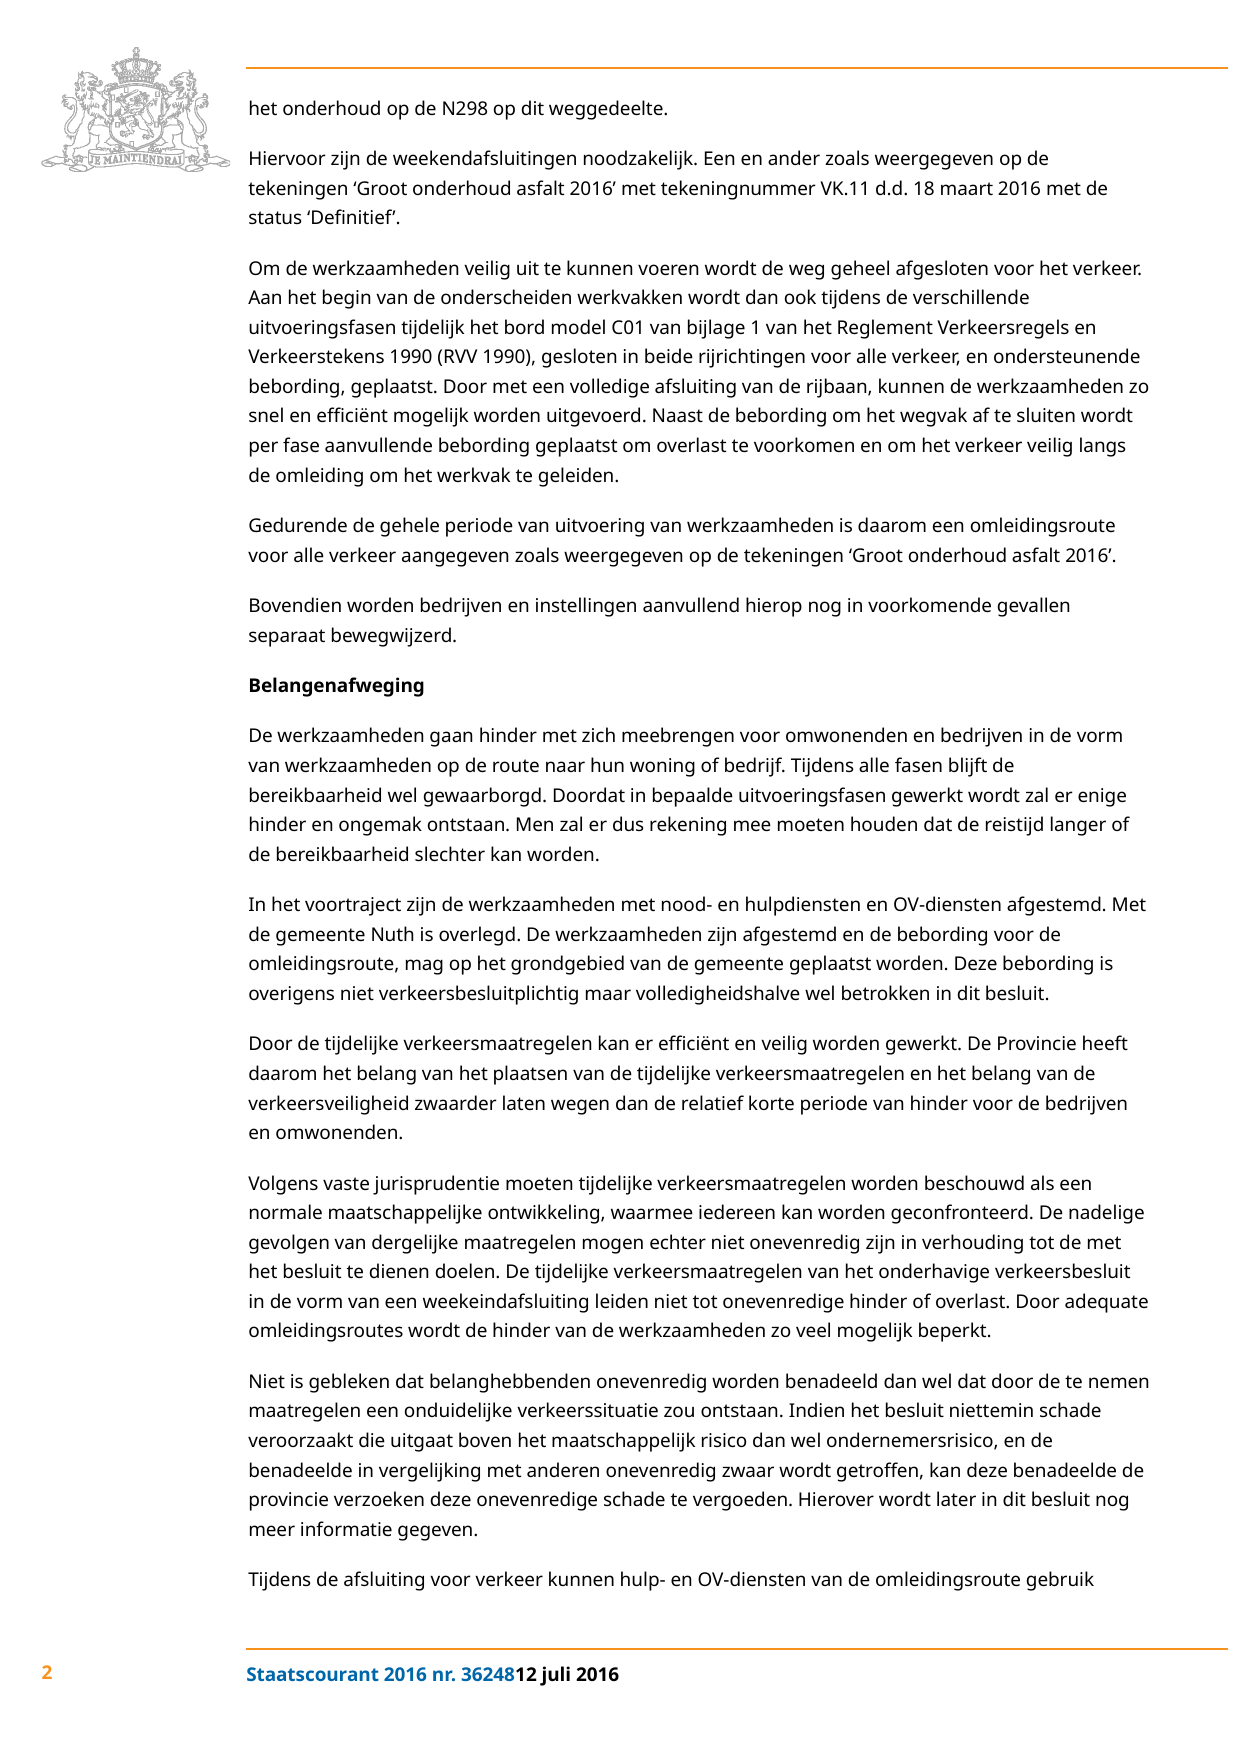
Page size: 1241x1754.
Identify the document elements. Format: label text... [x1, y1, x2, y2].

text In het voortraject zijn de werkzaamheden met nood- en hulpdiensten en OV-diensten afgestemd. Met de gemeente Nuth is overlegd. De werkzaamheden zijn afgestemd en de bebording voor de omleidingsroute, mag op het grondgebied van de gemeente geplaatst worden. Deze bebording is overigens niet verkeersbesluitplichtig maar volledigheidshalve wel betrokken in dit besluit. [248, 891, 1152, 1006]
text het onderhoud op de N298 op dit weggedeelte. [248, 95, 1152, 121]
text Niet is gebleken dat belanghebbenden onevenredig worden benadeeld dan wel dat door de te nemen maatregelen een onduidelijke verkeerssituatie zou ontstaan. Indien het besluit niettemin schade veroorzaakt die uitgaat boven het maatschappelijk risico dan wel ondernemersrisico, en de benadeelde in vergelijking met anderen onevenredig zwaar wordt getroffen, kan deze benadeelde de provincie verzoeken deze onevenredige schade te vergoeden. Hierover wordt later in dit besluit nog meer informatie gegeven. [248, 1368, 1152, 1542]
text Volgens vaste jurisprudentie moeten tijdelijke verkeersmaatregelen worden beschouwd als een normale maatschappelijke ontwikkeling, waarmee iedereen kan worden geconfronteerd. De nadelige gevolgen van dergelijke maatregelen mogen echter niet onevenredig zijn in verhouding tot de met het besluit te dienen doelen. De tijdelijke verkeersmaatregelen van het onderhavige verkeersbesluit in de vorm van een weekeindafsluiting leiden niet tot onevenredige hinder of overlast. Door adequate omleidingsroutes wordt de hinder van de werkzaamheden zo veel mogelijk beperkt. [248, 1170, 1152, 1343]
text Om de werkzaamheden veilig uit te kunnen voeren wordt de weg geheel afgesloten voor het verkeer. Aan het begin van de onderscheiden werkvakken wordt dan ook tijdens de verschillende uitvoeringsfasen tijdelijk het bord model C01 van bijlage 1 van het Reglement Verkeersregels en Verkeerstekens 1990 (RVV 1990), gesloten in beide rijrichtingen voor alle verkeer, en ondersteunende bebording, geplaatst. Door met een volledige afsluiting van de rijbaan, kunnen de werkzaamheden zo snel en efficiënt mogelijk worden uitgevoerd. Naast de bebording om het wegvak af te sluiten wordt per fase aanvullende bebording geplaatst om overlast te voorkomen en om het verkeer veilig langs de omleiding om het werkvak te geleiden. [248, 255, 1152, 488]
text Tijdens de afsluiting voor verkeer kunnen hulp- en OV-diensten van de omleidingsroute gebruik [248, 1566, 1152, 1592]
text Hiervoor zijn de weekendafsluitingen noodzakelijk. Een en ander zoals weergegeven op de tekeningen ‘Groot onderhoud asfalt 2016’ met tekeningnummer VK.11 d.d. 18 maart 2016 met de status ‘Definitief’. [248, 145, 1152, 230]
text Gedurende de gehele periode van uitvoering van werkzaamheden is daarom een omleidingsroute voor alle verkeer aangegeven zoals weergegeven op de tekeningen ‘Groot onderhoud asfalt 2016’. [248, 512, 1152, 568]
text Door de tijdelijke verkeersmaatregelen kan er efficiënt en veilig worden gewerkt. De Provincie heeft daarom het belang van het plaatsen van de tijdelijke verkeersmaatregelen en het belang van de verkeersveiligheid zwaarder laten wegen dan de relatief korte periode van hinder voor de bedrijven en omwonenden. [248, 1031, 1152, 1145]
text Belangenafweging [248, 672, 1152, 698]
picture [41, 47, 231, 172]
text Bovendien worden bedrijven en instellingen aanvullend hierop nog in voorkomende gevallen separaat bewegwijzerd. [248, 592, 1152, 648]
text De werkzaamheden gaan hinder met zich meebrengen voor omwonenden en bedrijven in de vorm van werkzaamheden op de route naar hun woning of bedrijf. Tijdens alle fasen blijft de bereikbaarheid wel gewaarborgd. Doordat in bepaalde uitvoeringsfasen gewerkt wordt zal er enige hinder en ongemak ontstaan. Men zal er dus rekening mee moeten houden dat de reistijd langer of de bereikbaarheid slechter kan worden. [248, 723, 1152, 867]
